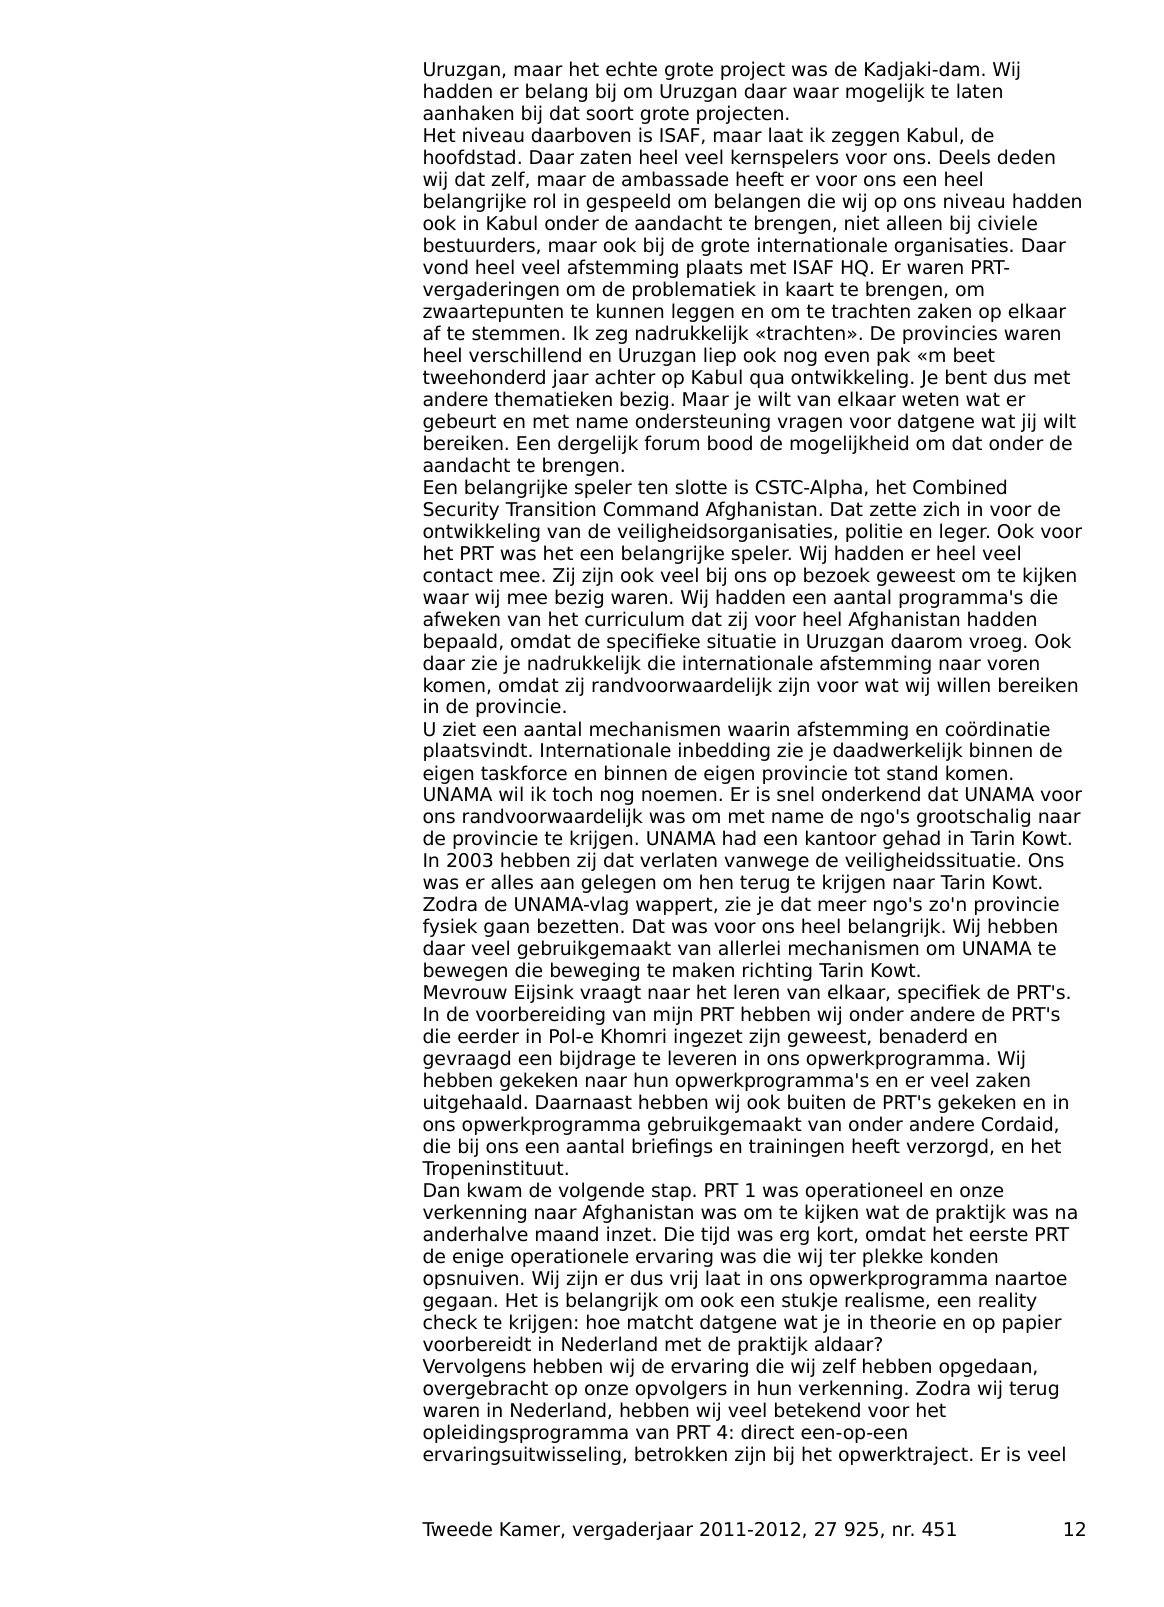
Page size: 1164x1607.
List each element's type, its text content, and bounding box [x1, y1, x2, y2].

text Het niveau daarboven is ISAF, maar laat ik zeggen Kabul, de hoofdstad. Daar zaten heel veel kernspelers voor ons. Deels deden wij dat zelf, maar de ambassade heeft er voor ons een heel belangrijke rol in gespeeld om belangen die wij op ons niveau hadden ook in Kabul onder de aandacht te brengen, niet alleen bij civiele bestuurders, maar ook bij de grote internationale organisaties. Daar vond heel veel afstemming plaats met ISAF HQ. Er waren PRT-vergaderingen om de problematiek in kaart te brengen, om zwaartepunten te kunnen leggen en om te trachten zaken op elkaar af te stemmen. Ik zeg nadrukkelijk «trachten». De provincies waren heel verschillend en Uruzgan liep ook nog even pak «m beet tweehonderd jaar achter op Kabul qua ontwikkeling. Je bent dus met andere thematieken bezig. Maar je wilt van elkaar weten wat er gebeurt en met name ondersteuning vragen voor datgene wat jij wilt bereiken. Een dergelijk forum bood de mogelijkheid om dat onder de aandacht te brengen. [422, 125, 1087, 477]
text Mevrouw Eijsink vraagt naar het leren van elkaar, specifiek de PRT's. In de voorbereiding van mijn PRT hebben wij onder andere de PRT's die eerder in Pol-e Khomri ingezet zijn geweest, benaderd en gevraagd een bijdrage te leveren in ons opwerkprogramma. Wij hebben gekeken naar hun opwerkprogramma's en er veel zaken uitgehaald. Daarnaast hebben wij ook buiten de PRT's gekeken en in ons opwerkprogramma gebruikgemaakt van onder andere Cordaid, die bij ons een aantal briefings en trainingen heeft verzorgd, en het Tropeninstituut. [422, 982, 1087, 1180]
text UNAMA wil ik toch nog noemen. Er is snel onderkend dat UNAMA voor ons randvoorwaardelijk was om met name de ngo's grootschalig naar de provincie te krijgen. UNAMA had een kantoor gehad in Tarin Kowt. In 2003 hebben zij dat verlaten vanwege de veiligheidssituatie. Ons was er alles aan gelegen om hen terug te krijgen naar Tarin Kowt. Zodra de UNAMA-vlag wappert, zie je dat meer ngo's zo'n provincie fysiek gaan bezetten. Dat was voor ons heel belangrijk. Wij hebben daar veel gebruikgemaakt van allerlei mechanismen om UNAMA te bewegen die beweging te maken richting Tarin Kowt. [422, 784, 1087, 982]
text Vervolgens hebben wij de ervaring die wij zelf hebben opgedaan, overgebracht op onze opvolgers in hun verkenning. Zodra wij terug waren in Nederland, hebben wij veel betekend voor het opleidingsprogramma van PRT 4: direct een-op-een ervaringsuitwisseling, betrokken zijn bij het opwerktraject. Er is veel [422, 1356, 1087, 1466]
text Uruzgan, maar het echte grote project was de Kadjaki-dam. Wij hadden er belang bij om Uruzgan daar waar mogelijk te laten aanhaken bij dat soort grote projecten. [422, 59, 1087, 125]
text Dan kwam de volgende stap. PRT 1 was operationeel en onze verkenning naar Afghanistan was om te kijken wat de praktijk was na anderhalve maand inzet. Die tijd was erg kort, omdat het eerste PRT de enige operationele ervaring was die wij ter plekke konden opsnuiven. Wij zijn er dus vrij laat in ons opwerkprogramma naartoe gegaan. Het is belangrijk om ook een stukje realisme, een reality check te krijgen: hoe matcht datgene wat je in theorie en op papier voorbereidt in Nederland met de praktijk aldaar? [422, 1180, 1087, 1356]
text Een belangrijke speler ten slotte is CSTC-Alpha, het Combined Security Transition Command Afghanistan. Dat zette zich in voor de ontwikkeling van de veiligheidsorganisaties, politie en leger. Ook voor het PRT was het een belangrijke speler. Wij hadden er heel veel contact mee. Zij zijn ook veel bij ons op bezoek geweest om te kijken waar wij mee bezig waren. Wij hadden een aantal programma's die afweken van het curriculum dat zij voor heel Afghanistan hadden bepaald, omdat de specifieke situatie in Uruzgan daarom vroeg. Ook daar zie je nadrukkelijk die internationale afstemming naar voren komen, omdat zij randvoorwaardelijk zijn voor wat wij willen bereiken in de provincie. [422, 477, 1087, 718]
text U ziet een aantal mechanismen waarin afstemming en coördinatie plaatsvindt. Internationale inbedding zie je daadwerkelijk binnen de eigen taskforce en binnen de eigen provincie tot stand komen. [422, 718, 1087, 784]
